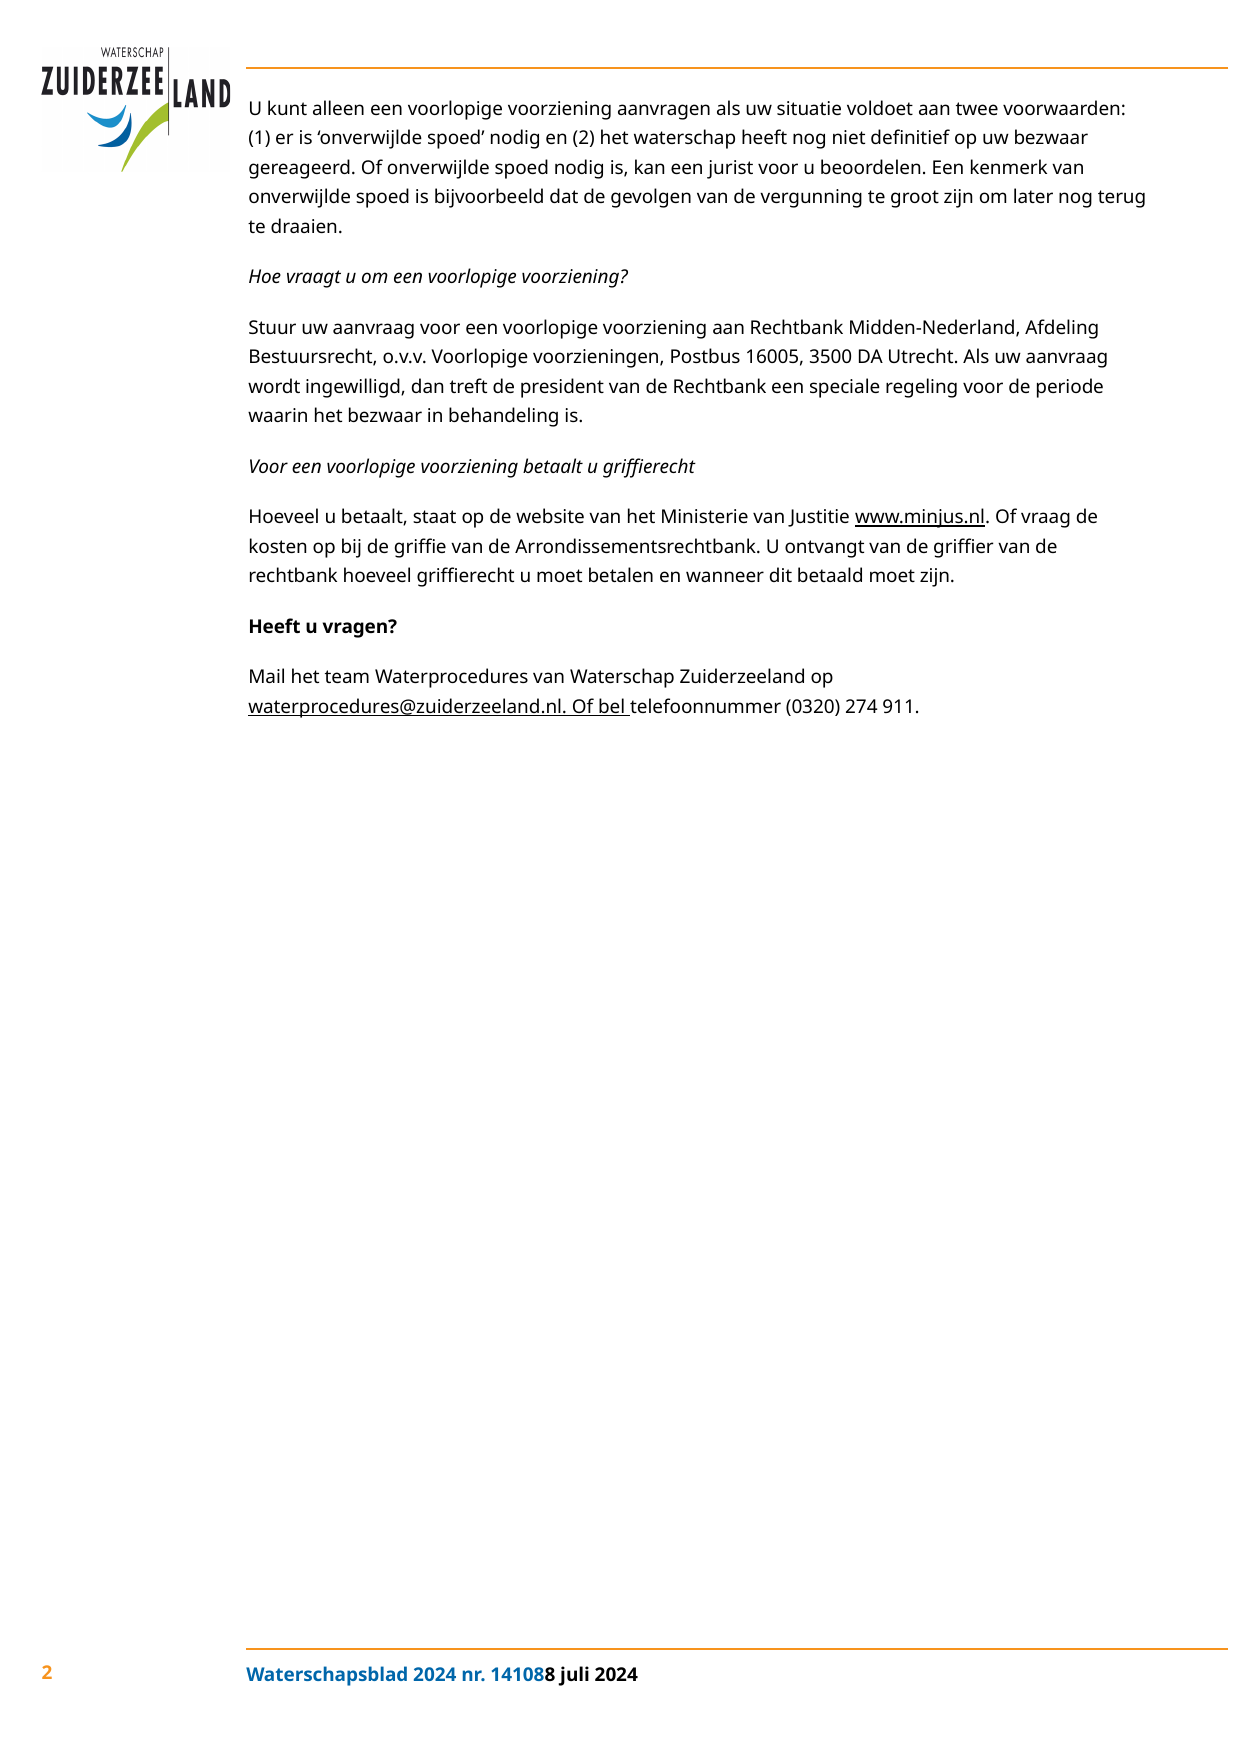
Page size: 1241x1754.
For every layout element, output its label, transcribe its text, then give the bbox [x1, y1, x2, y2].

text Hoeveel u betaalt, staat op de website van het Ministerie van Justitie www.minjus.nl. Of vraag de kosten op bij de griffie van de Arrondissementsrechtbank. U ontvangt van de griffier van de rechtbank hoeveel griffierecht u moet betalen en wanneer dit betaald moet zijn. [248, 503, 1152, 588]
text Voor een voorlopige voorziening betaalt u griffierecht [248, 453, 1152, 479]
picture [41, 47, 231, 172]
text U kunt alleen een voorlopige voorziening aanvragen als uw situatie voldoet aan twee voorwaarden: (1) er is ‘onverwijlde spoed’ nodig en (2) het waterschap heeft nog niet definitief op uw bezwaar gereageerd. Of onverwijlde spoed nodig is, kan een jurist voor u beoordelen. Een kenmerk van onverwijlde spoed is bijvoorbeeld dat de gevolgen van de vergunning te groot zijn om later nog terug te draaien. [248, 95, 1152, 239]
text Hoe vraagt u om een voorlopige voorziening? [248, 263, 1152, 289]
text Mail het team Waterprocedures van Waterschap Zuiderzeeland op waterprocedures@zuiderzeeland.nl. Of bel telefoonnummer (0320) 274 911. [248, 663, 1152, 719]
text Stuur uw aanvraag voor een voorlopige voorziening aan Rechtbank Midden-Nederland, Afdeling Bestuursrecht, o.v.v. Voorlopige voorzieningen, Postbus 16005, 3500 DA Utrecht. Als uw aanvraag wordt ingewilligd, dan treft de president van de Rechtbank een speciale regeling voor de periode waarin het bezwaar in behandeling is. [248, 314, 1152, 428]
text Heeft u vragen? [248, 613, 1152, 639]
